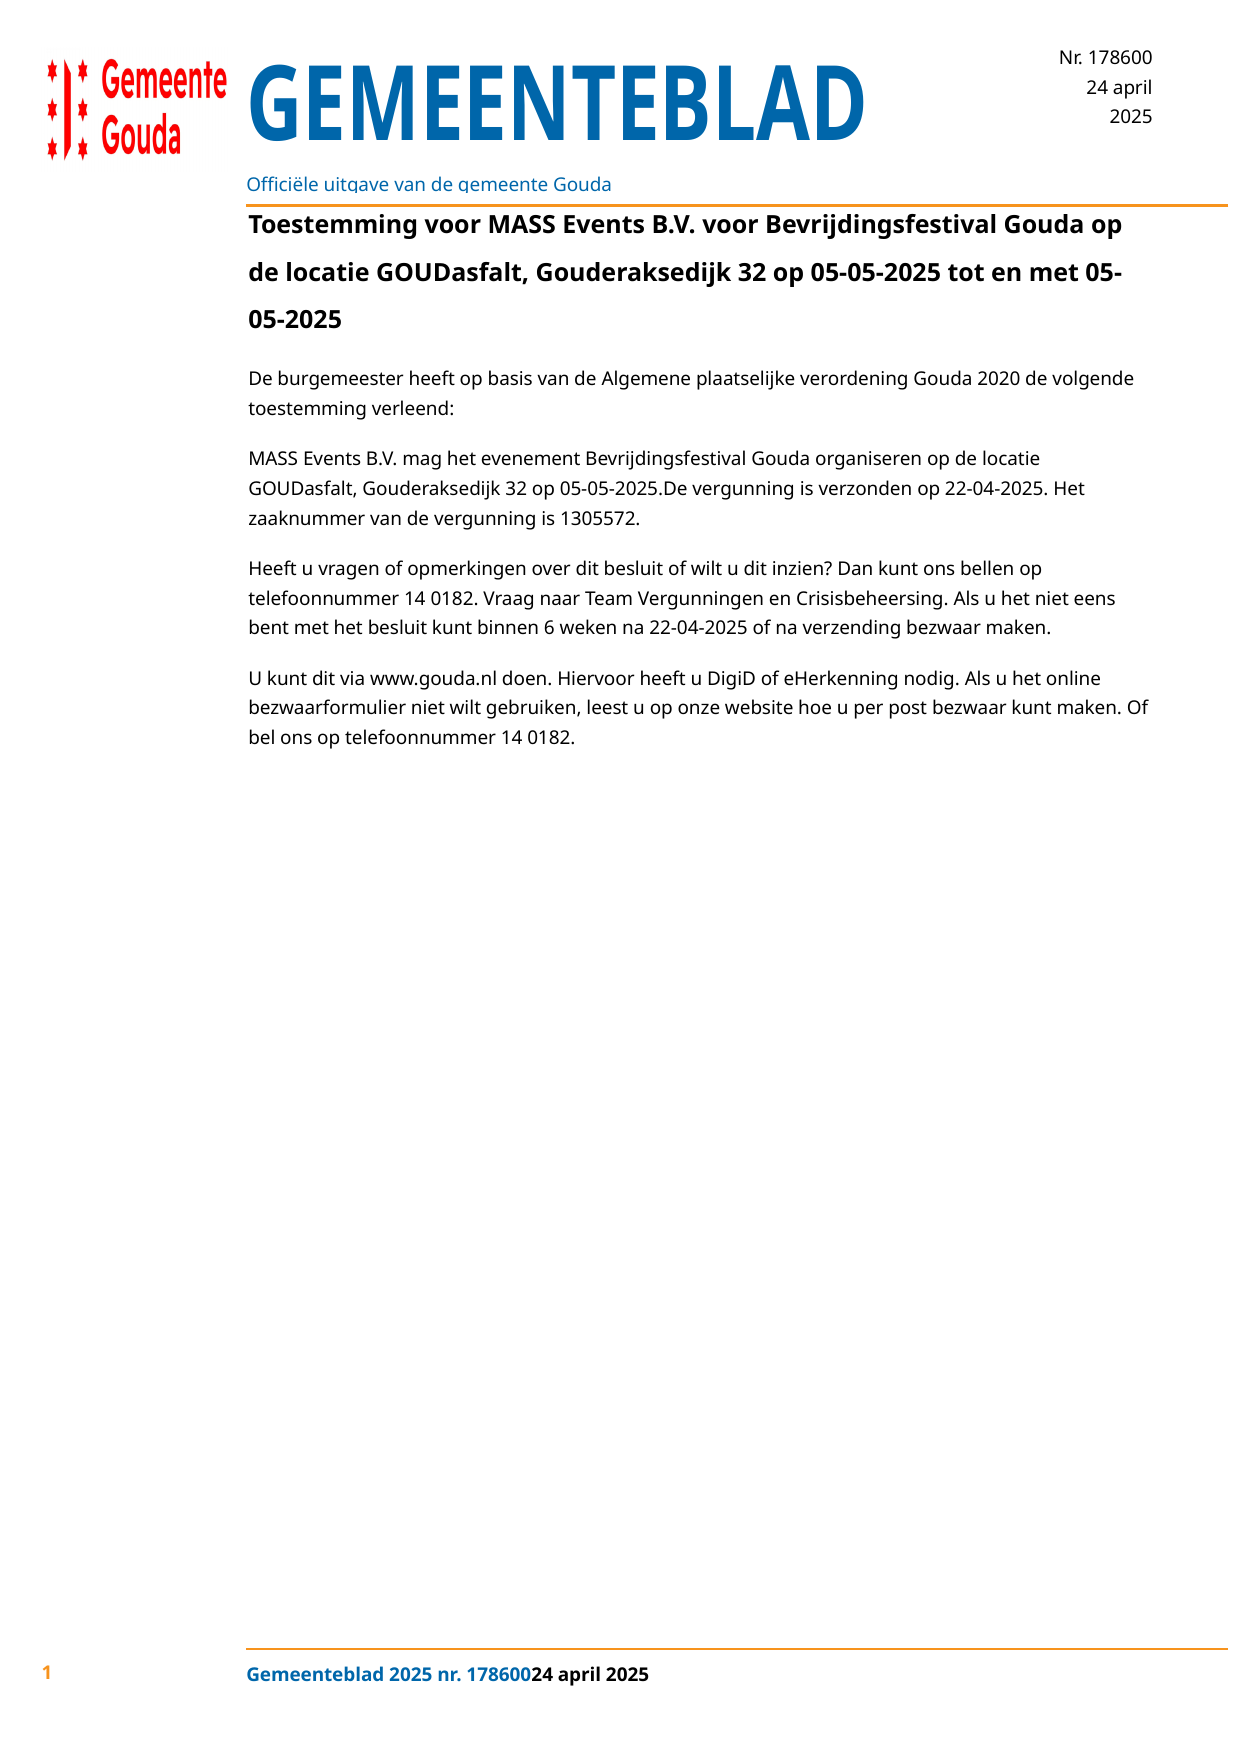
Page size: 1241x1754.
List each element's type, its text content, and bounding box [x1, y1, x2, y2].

text De burgemeester heeft op basis van de Algemene plaatselijke verordening Gouda 2020 de volgende toestemming verleend: [248, 366, 1152, 421]
picture [41, 47, 231, 172]
text Heeft u vragen of opmerkingen over dit besluit of wilt u dit inzien? Dan kunt ons bellen op telefoonnummer 14 0182. Vraag naar Team Vergunningen en Crisisbeheersing. Als u het niet eens bent met het besluit kunt binnen 6 weken na 22-04-2025 of na verzending bezwaar maken. [248, 555, 1152, 640]
text U kunt dit via www.gouda.nl doen. Hiervoor heeft u DigiD of eHerkenning nodig. Als u het online bezwaarformulier niet wilt gebruiken, leest u op onze website hoe u per post bezwaar kunt maken. Of bel ons op telefoonnummer 14 0182. [248, 665, 1152, 749]
text MASS Events B.V. mag het evenement Bevrijdingsfestival Gouda organiseren op de locatie GOUDasfalt, Gouderaksedijk 32 op 05-05-2025.De vergunning is verzonden op 22-04-2025. Het zaaknummer van de vergunning is 1305572. [248, 446, 1152, 530]
text Toestemming voor MASS Events B.V. voor Bevrijdingsfestival Gouda op de locatie GOUDasfalt, Gouderaksedijk 32 op 05-05-2025 tot en met 05-05-2025 [248, 207, 1152, 336]
